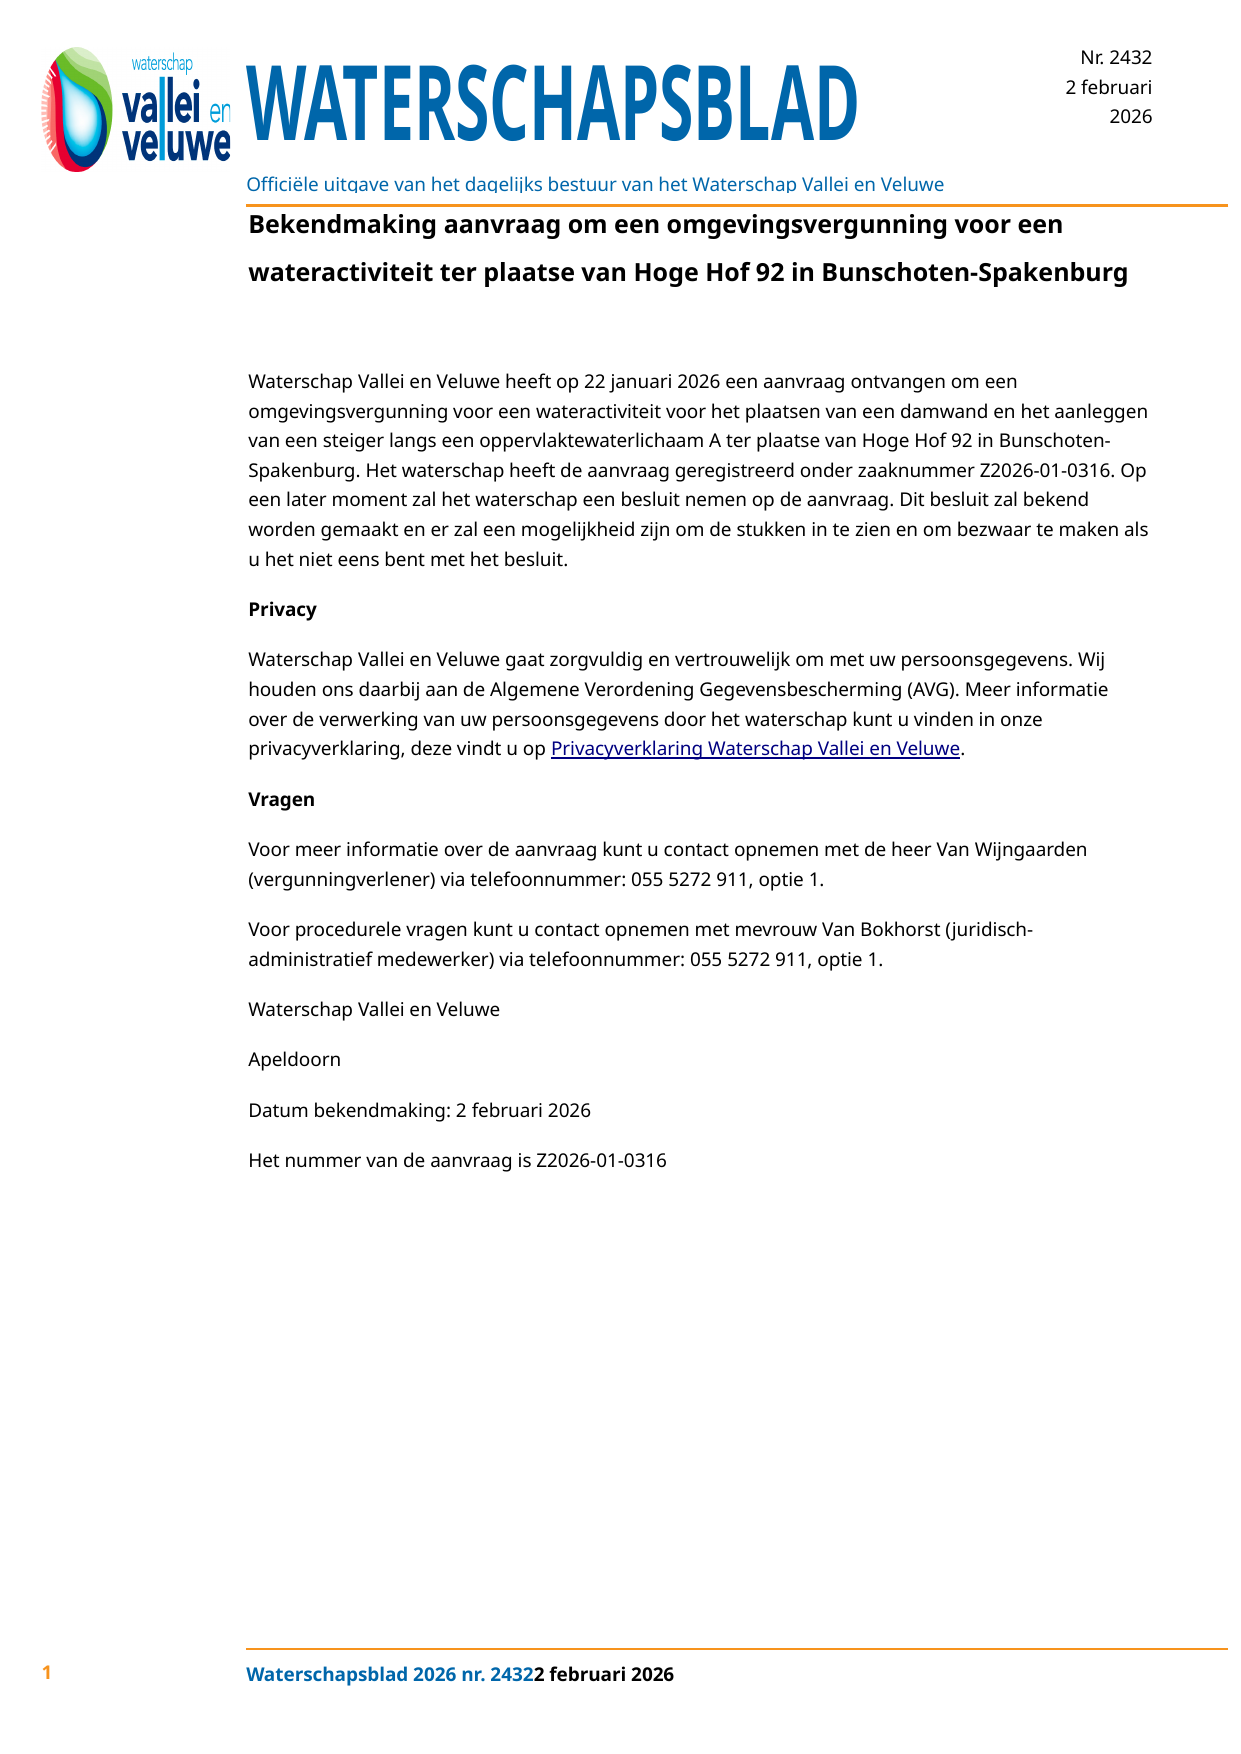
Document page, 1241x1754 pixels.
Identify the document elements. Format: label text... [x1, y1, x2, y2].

text Apeldoorn [248, 1047, 1152, 1072]
text Privacy [248, 596, 1152, 622]
text Waterschap Vallei en Veluwe gaat zorgvuldig en vertrouwelijk om met uw persoonsgegevens. Wij houden ons daarbij aan de Algemene Verordening Gegevensbescherming (AVG). Meer informatie over de verwerking van uw persoonsgegevens door het waterschap kunt u vinden in onze privacyverklaring, deze vindt u op Privacyverklaring Waterschap Vallei en Veluwe. [248, 647, 1152, 761]
text Voor procedurele vragen kunt u contact opnemen met mevrouw Van Bokhorst (juridisch-administratief medewerker) via telefoonnummer: 055 5272 911, optie 1. [248, 916, 1152, 972]
text Datum bekendmaking: 2 februari 2026 [248, 1097, 1152, 1123]
picture [41, 47, 231, 172]
text Waterschap Vallei en Veluwe [248, 996, 1152, 1022]
text Bekendmaking aanvraag om een omgevingsvergunning voor een wateractiviteit ter plaatse van Hoge Hof 92 in Bunschoten-Spakenburg [248, 207, 1152, 288]
text Waterschap Vallei en Veluwe heeft op 22 januari 2026 een aanvraag ontvangen om een omgevingsvergunning voor een wateractiviteit voor het plaatsen van een damwand en het aanleggen van een steiger langs een oppervlaktewaterlichaam A ter plaatse van Hoge Hof 92 in Bunschoten-Spakenburg. Het waterschap heeft de aanvraag geregistreerd onder zaaknummer Z2026-01-0316. Op een later moment zal het waterschap een besluit nemen op de aanvraag. Dit besluit zal bekend worden gemaakt en er zal een mogelijkheid zijn om de stukken in te zien en om bezwaar te maken als u het niet eens bent met het besluit. [248, 368, 1152, 572]
text Vragen [248, 786, 1152, 812]
text Het nummer van de aanvraag is Z2026-01-0316 [248, 1147, 1152, 1173]
text Voor meer informatie over de aanvraag kunt u contact opnemen met de heer Van Wijngaarden (vergunningverlener) via telefoonnummer: 055 5272 911, optie 1. [248, 836, 1152, 892]
